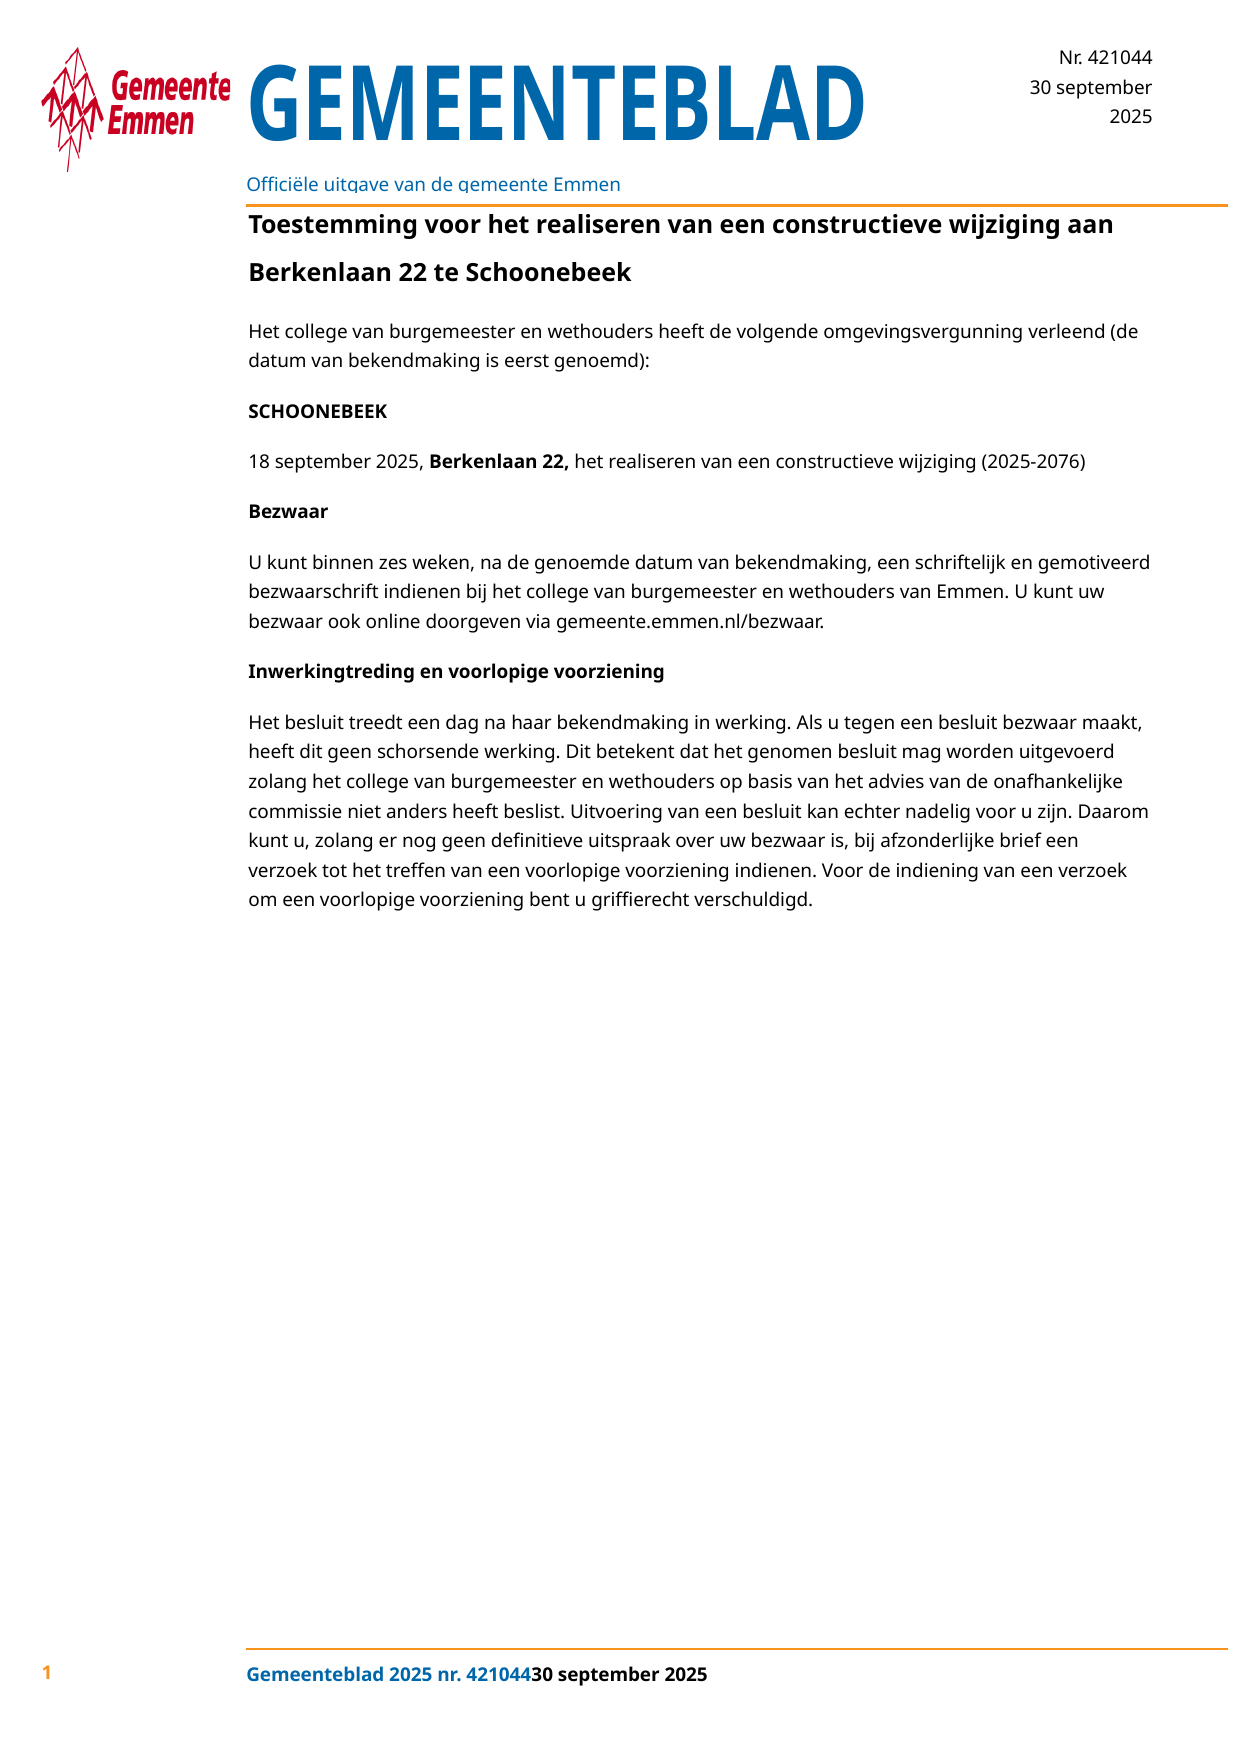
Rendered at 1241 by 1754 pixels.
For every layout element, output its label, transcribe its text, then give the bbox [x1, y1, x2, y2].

text Het besluit treedt een dag na haar bekendmaking in werking. Als u tegen een besluit bezwaar maakt, heeft dit geen schorsende werking. Dit betekent dat het genomen besluit mag worden uitgevoerd zolang het college van burgemeester en wethouders op basis van het advies van de onafhankelijke commissie niet anders heeft beslist. Uitvoering van een besluit kan echter nadelig voor u zijn. Daarom kunt u, zolang er nog geen definitieve uitspraak over uw bezwaar is, bij afzonderlijke brief een verzoek tot het treffen van een voorlopige voorziening indienen. Voor de indiening van een verzoek om een voorlopige voorziening bent u griffierecht verschuldigd. [248, 709, 1152, 912]
text Toestemming voor het realiseren van een constructieve wijziging aan Berkenlaan 22 te Schoonebeek [248, 207, 1152, 288]
picture [41, 47, 231, 172]
text Bezwaar [248, 499, 1152, 524]
text 18 september 2025, Berkenlaan 22, het realiseren van een constructieve wijziging (2025-2076) [248, 448, 1152, 474]
text U kunt binnen zes weken, na de genoemde datum van bekendmaking, een schriftelijk en gemotiveerd bezwaarschrift indienen bij het college van burgemeester en wethouders van Emmen. U kunt uw bezwaar ook online doorgeven via gemeente.emmen.nl/bezwaar. [248, 549, 1152, 634]
text SCHOONEBEEK [248, 398, 1152, 424]
text Het college van burgemeester en wethouders heeft de volgende omgevingsvergunning verleend (de datum van bekendmaking is eerst genoemd): [248, 318, 1152, 373]
text Inwerkingtreding en voorlopige voorziening [248, 659, 1152, 684]
